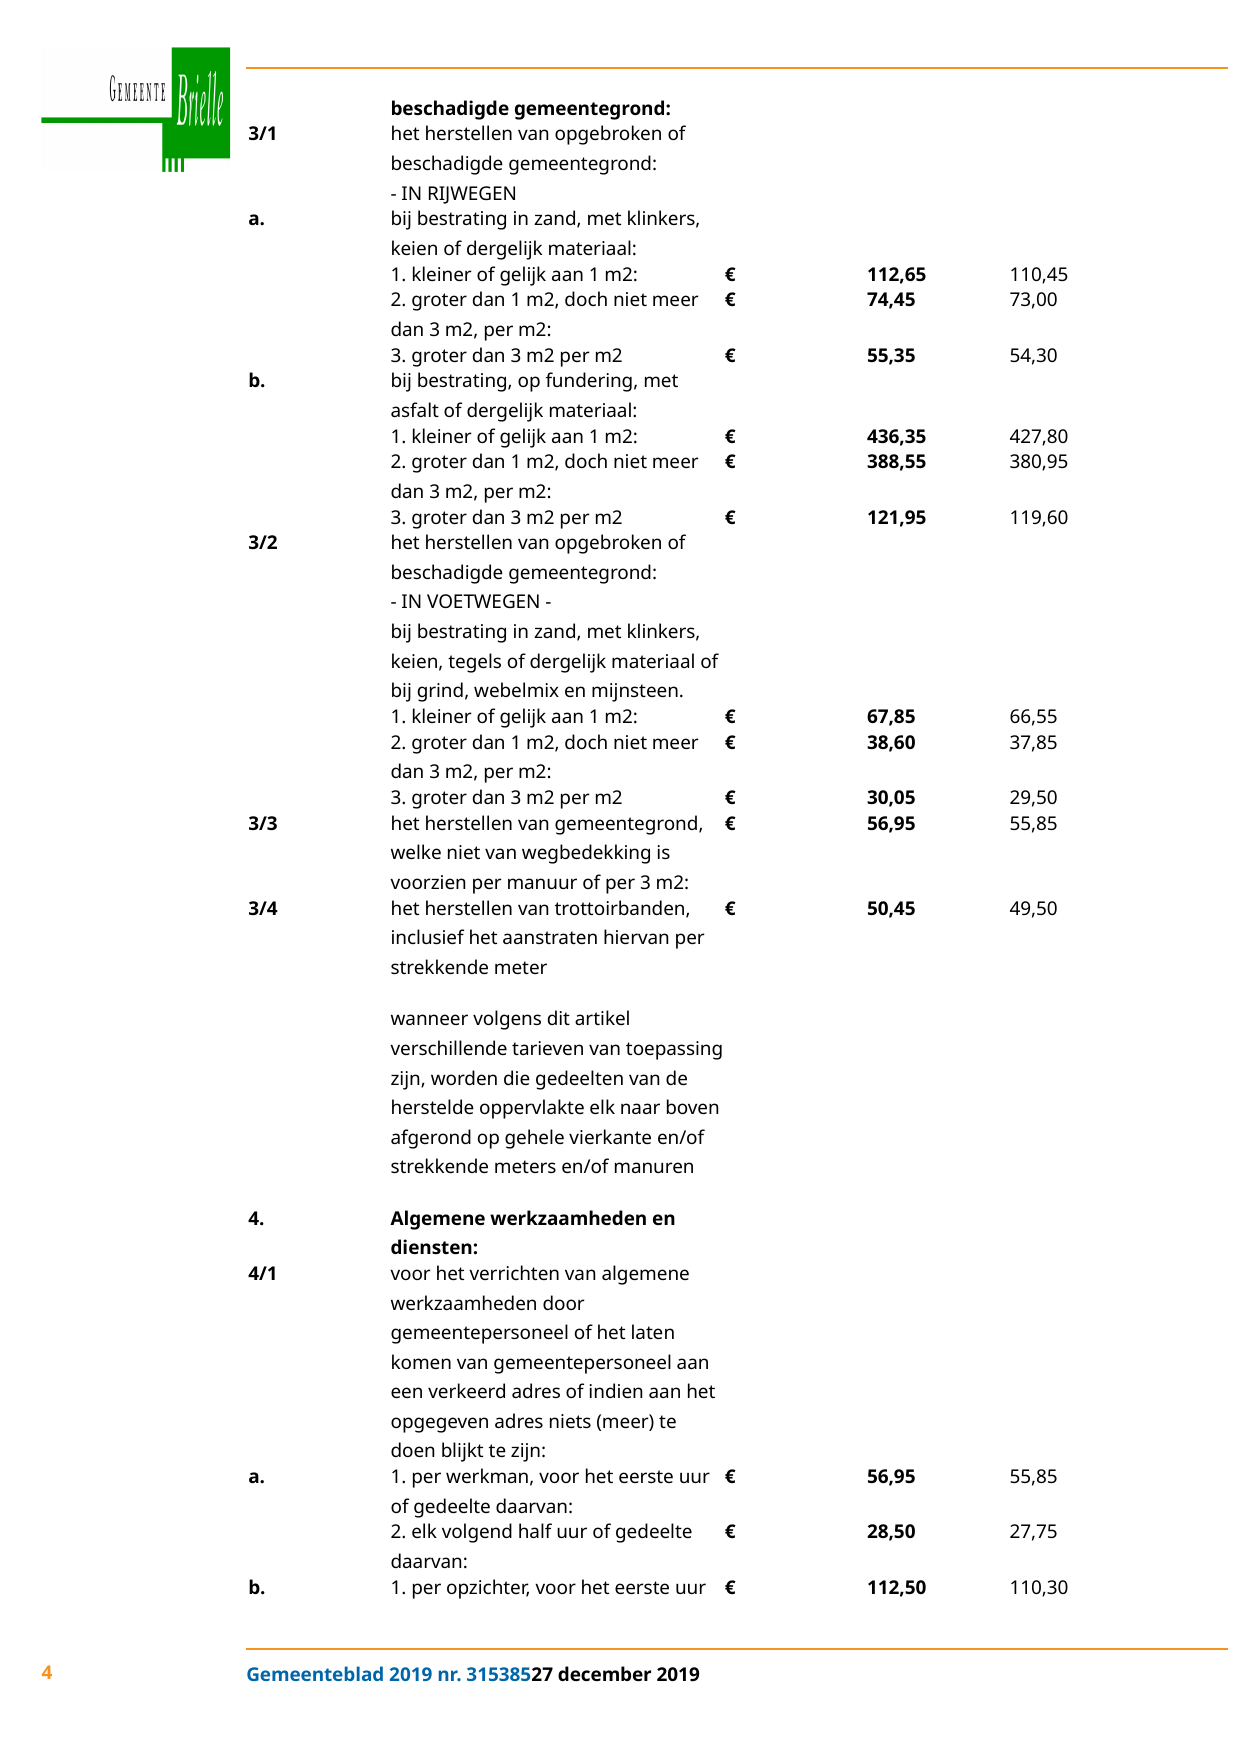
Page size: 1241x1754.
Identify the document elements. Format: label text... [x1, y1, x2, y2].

table_cell bij bestrating, op fundering, met asfalt of dergelijk materiaal: [390, 368, 724, 423]
table_cell [1009, 121, 1152, 205]
table_cell 3/1 [248, 121, 390, 205]
table_cell [867, 1179, 1009, 1205]
table_cell 3/3 [248, 810, 390, 895]
table_cell [248, 980, 390, 1006]
table_cell € [725, 784, 867, 810]
table_cell 56,95 [867, 810, 1009, 895]
table_cell 28,50 [867, 1519, 1009, 1574]
table_cell [725, 1205, 867, 1260]
table_cell 66,55 [1009, 703, 1152, 729]
table_cell 3. groter dan 3 m2 per m2 [390, 342, 724, 367]
table_cell 49,50 [1009, 895, 1152, 980]
table_cell [867, 1006, 1009, 1179]
table_cell 37,85 [1009, 729, 1152, 784]
table_cell [248, 1006, 390, 1179]
table_cell 4. [248, 1205, 390, 1260]
table_cell 121,95 [867, 504, 1009, 529]
table_cell 1. kleiner of gelijk aan 1 m2: [390, 703, 724, 729]
table_cell beschadigde gemeentegrond: [390, 95, 724, 121]
table_cell [867, 95, 1009, 121]
table_cell [248, 784, 390, 810]
table_cell [1009, 980, 1152, 1006]
table_cell [1009, 368, 1152, 423]
table_cell [1009, 1205, 1152, 1260]
table_cell 54,30 [1009, 342, 1152, 367]
table_cell 1. kleiner of gelijk aan 1 m2: [390, 423, 724, 448]
table_cell [725, 530, 867, 703]
table_cell [248, 342, 390, 367]
table_cell 1. per werkman, voor het eerste uur of gedeelte daarvan: [390, 1464, 724, 1519]
table_cell € [725, 449, 867, 504]
table_cell [248, 449, 390, 504]
table_cell [248, 729, 390, 784]
table_cell € [725, 1574, 867, 1600]
table_cell € [725, 1464, 867, 1519]
table_cell 38,60 [867, 729, 1009, 784]
table_cell [725, 1179, 867, 1205]
table_cell het herstellen van gemeentegrond, welke niet van wegbedekking is voorzien per manuur of per 3 m2: [390, 810, 724, 895]
table_cell [390, 1179, 724, 1205]
table_cell [867, 121, 1009, 205]
table_cell [725, 1260, 867, 1463]
table_cell € [725, 810, 867, 895]
table_cell [725, 1006, 867, 1179]
table_cell b. [248, 368, 390, 423]
table_cell [1009, 1179, 1152, 1205]
table_cell het herstellen van trottoirbanden, inclusief het aanstraten hiervan per strekkende meter [390, 895, 724, 980]
table_cell het herstellen van opgebroken of beschadigde gemeentegrond: - IN RIJWEGEN [390, 121, 724, 205]
table_cell 56,95 [867, 1464, 1009, 1519]
table_cell [725, 121, 867, 205]
table_cell 3. groter dan 3 m2 per m2 [390, 784, 724, 810]
table_cell [248, 504, 390, 529]
table_cell € [725, 703, 867, 729]
table_cell € [725, 423, 867, 448]
table_cell 388,55 [867, 449, 1009, 504]
table_cell 27,75 [1009, 1519, 1152, 1574]
table_cell 112,65 [867, 261, 1009, 286]
table_cell € [725, 342, 867, 367]
table_cell 380,95 [1009, 449, 1152, 504]
table_cell [248, 286, 390, 342]
table_cell € [725, 1519, 867, 1574]
table_cell [867, 1260, 1009, 1463]
table_cell [248, 95, 390, 121]
table_cell 1. kleiner of gelijk aan 1 m2: [390, 261, 724, 286]
table_cell 55,35 [867, 342, 1009, 367]
table_cell € [725, 261, 867, 286]
table_cell 67,85 [867, 703, 1009, 729]
table_cell [248, 1519, 390, 1574]
table_cell 1. per opzichter, voor het eerste uur [390, 1574, 724, 1600]
table_cell 110,45 [1009, 261, 1152, 286]
table_cell [725, 205, 867, 261]
table_cell [867, 530, 1009, 703]
table_cell 110,30 [1009, 1574, 1152, 1600]
table_cell [867, 368, 1009, 423]
table_cell [248, 261, 390, 286]
table_cell Algemene werkzaamheden en diensten: [390, 1205, 724, 1260]
table_cell 30,05 [867, 784, 1009, 810]
table_cell 73,00 [1009, 286, 1152, 342]
table_cell [248, 1179, 390, 1205]
table_cell 55,85 [1009, 1464, 1152, 1519]
table_cell 112,50 [867, 1574, 1009, 1600]
table_cell 436,35 [867, 423, 1009, 448]
table_cell 50,45 [867, 895, 1009, 980]
table_cell 4/1 [248, 1260, 390, 1463]
table_cell [248, 423, 390, 448]
table_cell € [725, 895, 867, 980]
table_cell 74,45 [867, 286, 1009, 342]
table_cell [390, 980, 724, 1006]
table_cell [248, 703, 390, 729]
table_cell a. [248, 205, 390, 261]
table_cell € [725, 504, 867, 529]
table_cell 3. groter dan 3 m2 per m2 [390, 504, 724, 529]
table_cell [1009, 1260, 1152, 1463]
table_cell b. [248, 1574, 390, 1600]
table_cell bij bestrating in zand, met klinkers, keien of dergelijk materiaal: [390, 205, 724, 261]
table_cell € [725, 286, 867, 342]
table_cell 3/2 [248, 530, 390, 703]
table_cell [1009, 1006, 1152, 1179]
table_cell [867, 1205, 1009, 1260]
table_cell € [725, 729, 867, 784]
table_cell a. [248, 1464, 390, 1519]
table_cell 55,85 [1009, 810, 1152, 895]
table_cell [1009, 530, 1152, 703]
table_cell [867, 205, 1009, 261]
table_cell voor het verrichten van algemene werkzaamheden door gemeentepersoneel of het laten komen van gemeentepersoneel aan een verkeerd adres of indien aan het opgegeven adres niets (meer) te doen blijkt te zijn: [390, 1260, 724, 1463]
table_cell 2. groter dan 1 m2, doch niet meer dan 3 m2, per m2: [390, 286, 724, 342]
table_cell 119,60 [1009, 504, 1152, 529]
table_cell [725, 368, 867, 423]
table_cell 2. groter dan 1 m2, doch niet meer dan 3 m2, per m2: [390, 729, 724, 784]
table_cell het herstellen van opgebroken of beschadigde gemeentegrond: - IN VOETWEGEN - bij bestrating in zand, met klinkers, keien, tegels of dergelijk materiaal of bij grind, webelmix en mijnsteen. [390, 530, 724, 703]
table_cell [725, 95, 867, 121]
picture [41, 47, 231, 172]
table_cell wanneer volgens dit artikel verschillende tarieven van toepassing zijn, worden die gedeelten van de herstelde oppervlakte elk naar boven afgerond op gehele vierkante en/of strekkende meters en/of manuren [390, 1006, 724, 1179]
table_cell 427,80 [1009, 423, 1152, 448]
table_cell [1009, 205, 1152, 261]
table_cell 29,50 [1009, 784, 1152, 810]
table_cell [725, 980, 867, 1006]
table_cell 2. elk volgend half uur of gedeelte daarvan: [390, 1519, 724, 1574]
table_cell 3/4 [248, 895, 390, 980]
table_cell 2. groter dan 1 m2, doch niet meer dan 3 m2, per m2: [390, 449, 724, 504]
table_cell [1009, 95, 1152, 121]
table_cell [867, 980, 1009, 1006]
